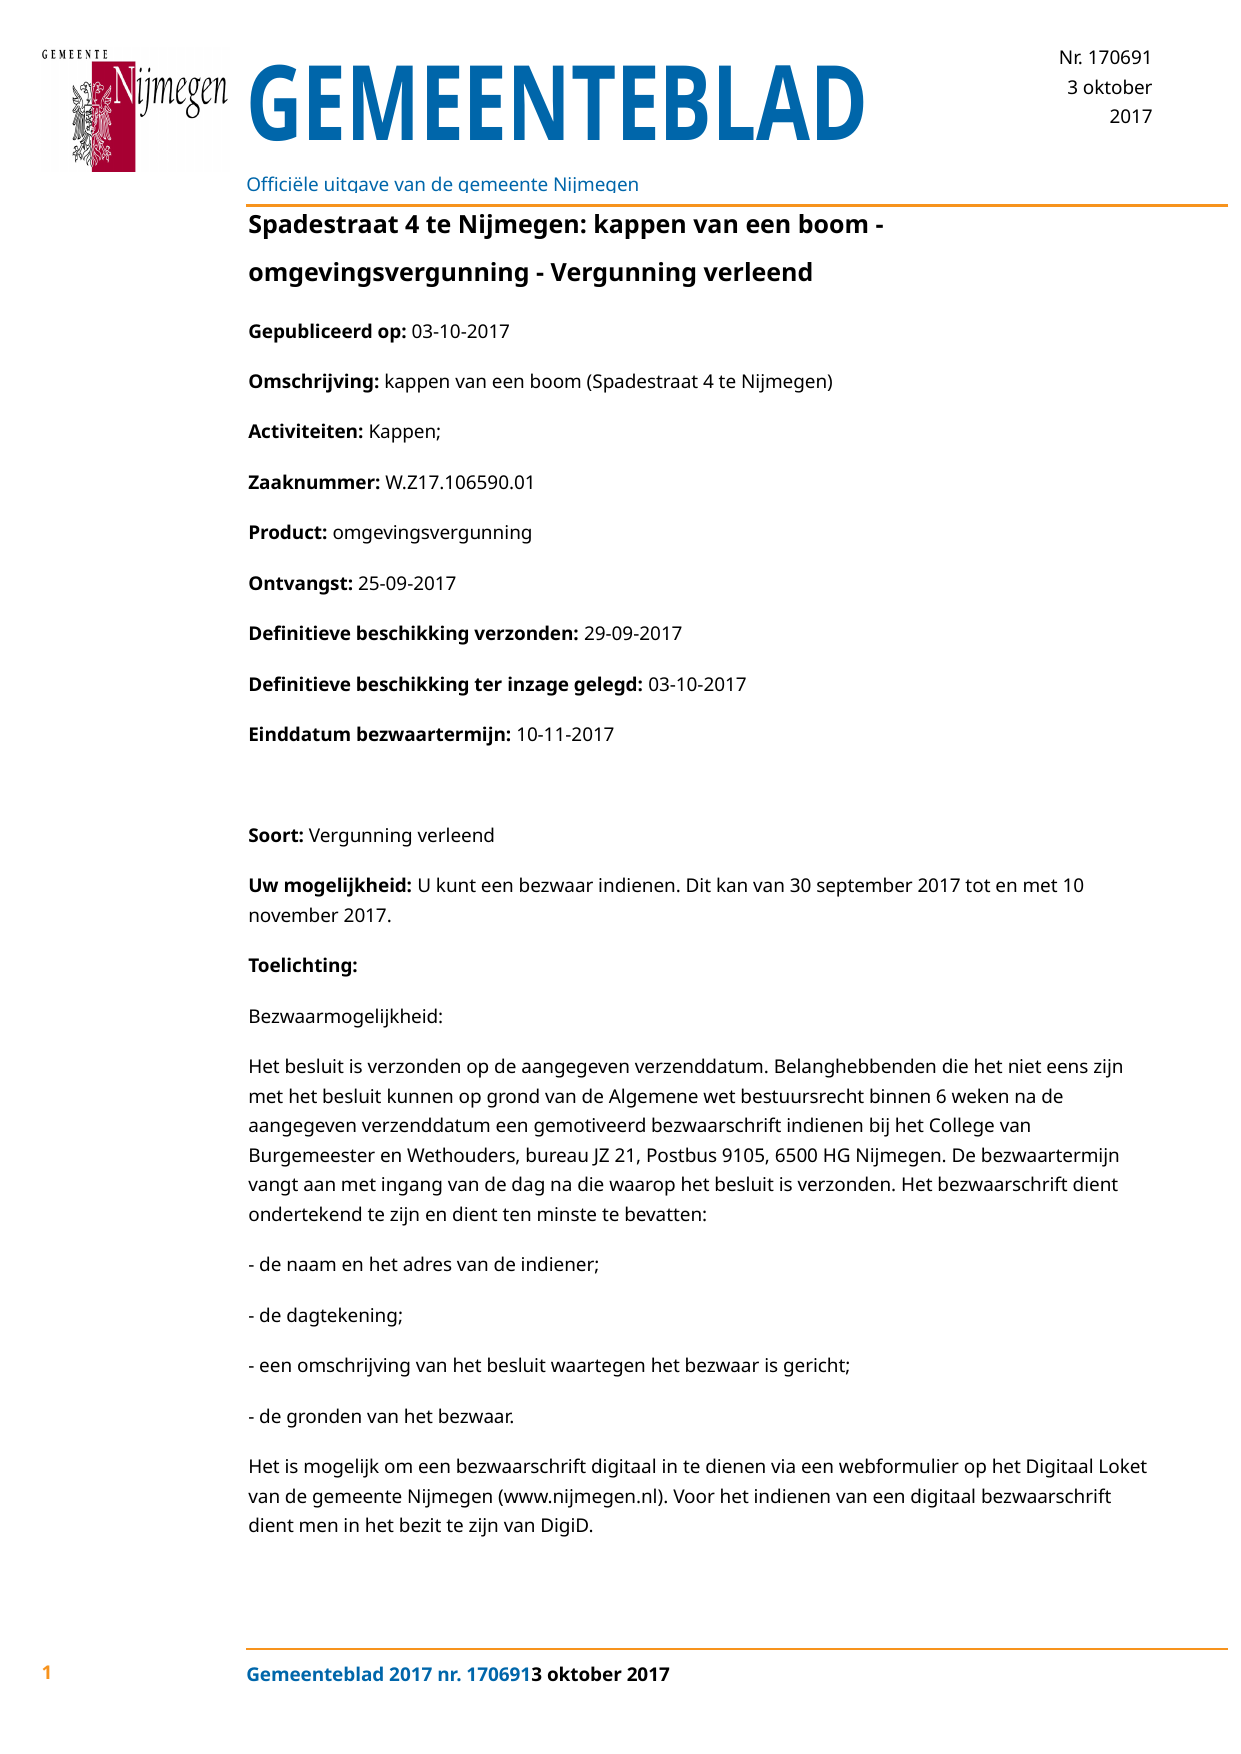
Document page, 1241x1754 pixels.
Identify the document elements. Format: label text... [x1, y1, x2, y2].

text Activiteiten: Kappen; [248, 419, 1152, 444]
text Het besluit is verzonden op de aangegeven verzenddatum. Belanghebbenden die het niet eens zijn met het besluit kunnen op grond van de Algemene wet bestuursrecht binnen 6 weken na de aangegeven verzenddatum een gemotiveerd bezwaarschrift indienen bij het College van Burgemeester en Wethouders, bureau JZ 21, Postbus 9105, 6500 HG Nijmegen. De bezwaartermijn vangt aan met ingang van de dag na die waarop het besluit is verzonden. Het bezwaarschrift dient ondertekend te zijn en dient ten minste te bevatten: [248, 1053, 1152, 1227]
text Einddatum bezwaartermijn: 10-11-2017 [248, 721, 1152, 747]
text Zaaknummer: W.Z17.106590.01 [248, 469, 1152, 495]
text Omschrijving: kappen van een boom (Spadestraat 4 te Nijmegen) [248, 368, 1152, 394]
text - een omschrijving van het besluit waartegen het bezwaar is gericht; [248, 1352, 1152, 1378]
text Uw mogelijkheid: U kunt een bezwaar indienen. Dit kan van 30 september 2017 tot en met 10 november 2017. [248, 872, 1152, 928]
picture [41, 47, 231, 172]
text Het is mogelijk om een bezwaarschrift digitaal in te dienen via een webformulier op het Digitaal Loket van de gemeente Nijmegen (www.nijmegen.nl). Voor het indienen van een digitaal bezwaarschrift dient men in het bezit te zijn van DigiD. [248, 1453, 1152, 1538]
text - de dagtekening; [248, 1302, 1152, 1328]
text Definitieve beschikking verzonden: 29-09-2017 [248, 620, 1152, 646]
text Bezwaarmogelijkheid: [248, 1003, 1152, 1029]
text Ontvangst: 25-09-2017 [248, 570, 1152, 596]
text Gepubliceerd op: 03-10-2017 [248, 318, 1152, 344]
text - de naam en het adres van de indiener; [248, 1252, 1152, 1277]
text Spadestraat 4 te Nijmegen: kappen van een boom - omgevingsvergunning - Vergunning verleend [248, 207, 1152, 288]
text Definitieve beschikking ter inzage gelegd: 03-10-2017 [248, 671, 1152, 697]
text Soort: Vergunning verleend [248, 822, 1152, 848]
text - de gronden van het bezwaar. [248, 1403, 1152, 1429]
text Toelichting: [248, 952, 1152, 978]
text Product: omgevingsvergunning [248, 519, 1152, 545]
